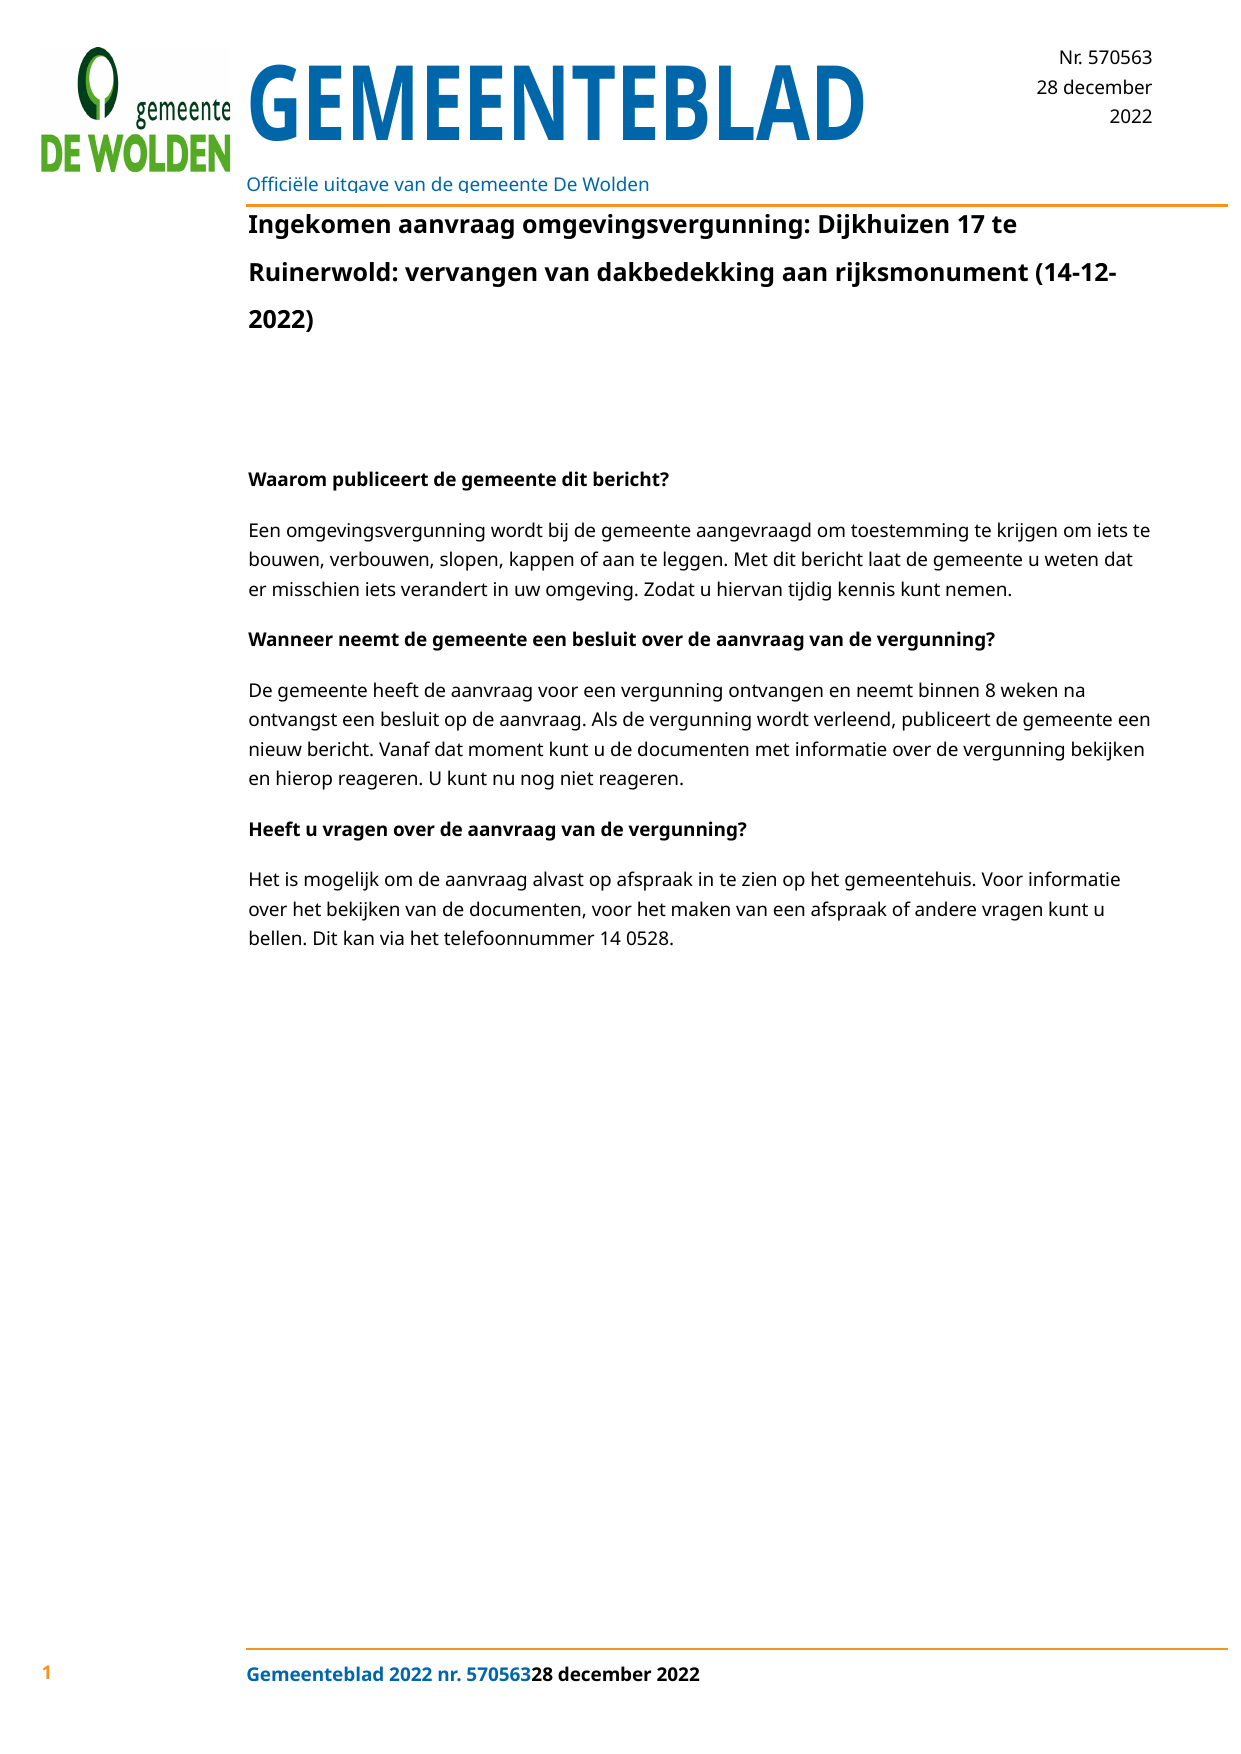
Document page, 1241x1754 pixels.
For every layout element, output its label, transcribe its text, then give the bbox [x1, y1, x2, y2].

text Wanneer neemt de gemeente een besluit over de aanvraag van de vergunning? [248, 626, 1152, 652]
text Een omgevingsvergunning wordt bij de gemeente aangevraagd om toestemming te krijgen om iets te bouwen, verbouwen, slopen, kappen of aan te leggen. Met dit bericht laat de gemeente u weten dat er misschien iets verandert in uw omgeving. Zodat u hiervan tijdig kennis kunt nemen. [248, 517, 1152, 602]
text Waarom publiceert de gemeente dit bericht? [248, 466, 1152, 492]
text Het is mogelijk om de aanvraag alvast op afspraak in te zien op het gemeentehuis. Voor informatie over het bekijken van de documenten, voor het maken van een afspraak of andere vragen kunt u bellen. Dit kan via het telefoonnummer 14 0528. [248, 866, 1152, 951]
text De gemeente heeft de aanvraag voor een vergunning ontvangen en neemt binnen 8 weken na ontvangst een besluit op de aanvraag. Als de vergunning wordt verleend, publiceert de gemeente een nieuw bericht. Vanaf dat moment kunt u de documenten met informatie over de vergunning bekijken en hierop reageren. U kunt nu nog niet reageren. [248, 677, 1152, 791]
text Heeft u vragen over de aanvraag van de vergunning? [248, 816, 1152, 842]
picture [41, 47, 231, 172]
text Ingekomen aanvraag omgevingsvergunning: Dijkhuizen 17 te Ruinerwold: vervangen van dakbedekking aan rijksmonument (14-12-2022) [248, 207, 1152, 336]
